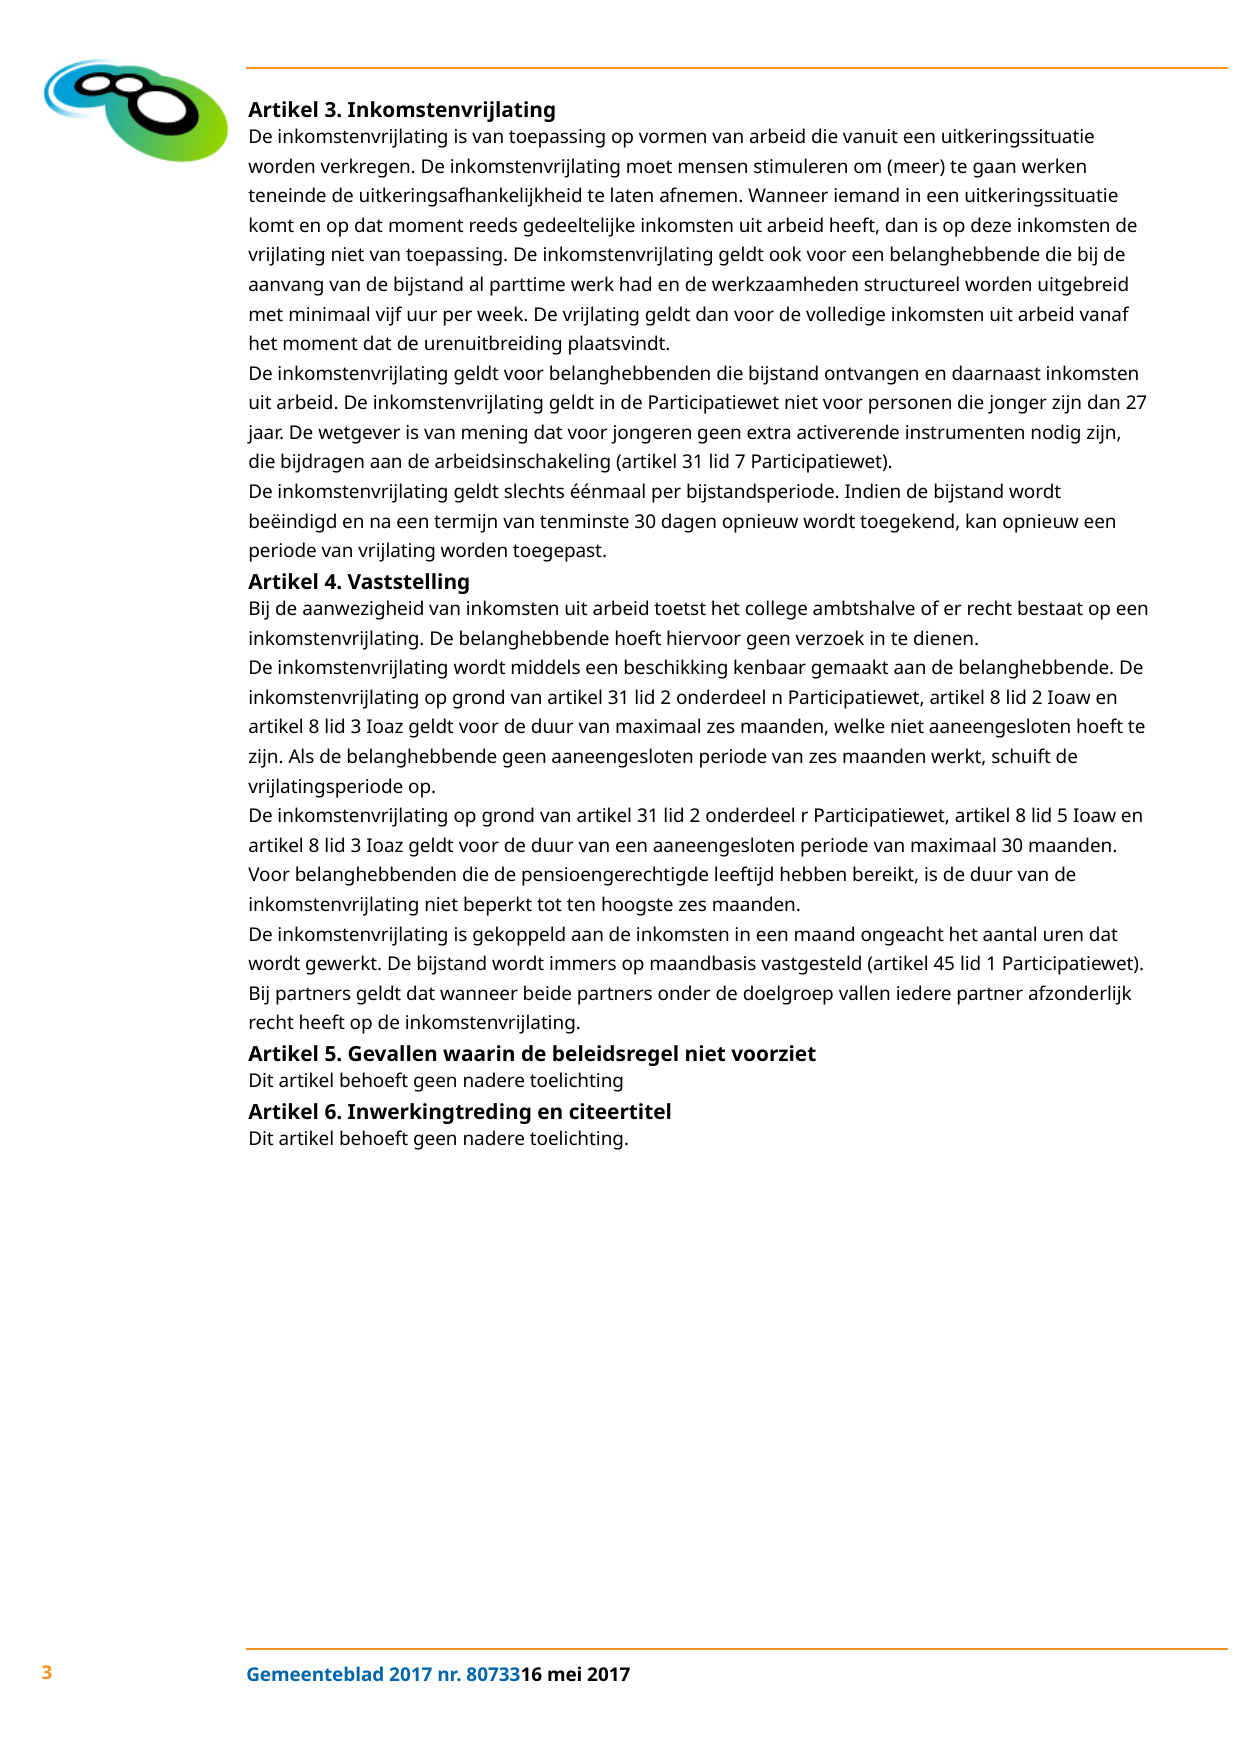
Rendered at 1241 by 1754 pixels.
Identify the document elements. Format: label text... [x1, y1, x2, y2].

text De inkomstenvrijlating is van toepassing op vormen van arbeid die vanuit een uitkeringssituatie worden verkregen. De inkomstenvrijlating moet mensen stimuleren om (meer) te gaan werken teneinde de uitkeringsafhankelijkheid te laten afnemen. Wanneer iemand in een uitkeringssituatie komt en op dat moment reeds gedeeltelijke inkomsten uit arbeid heeft, dan is op deze inkomsten de vrijlating niet van toepassing. De inkomstenvrijlating geldt ook voor een belanghebbende die bij de aanvang van de bijstand al parttime werk had en de werkzaamheden structureel worden uitgebreid met minimaal vijf uur per week. De vrijlating geldt dan voor de volledige inkomsten uit arbeid vanaf het moment dat de urenuitbreiding plaatsvindt. [248, 123, 1152, 356]
text De inkomstenvrijlating geldt slechts éénmaal per bijstandsperiode. Indien de bijstand wordt beëindigd en na een termijn van tenminste 30 dagen opnieuw wordt toegekend, kan opnieuw een periode van vrijlating worden toegepast. [248, 478, 1152, 563]
text Artikel 5. Gevallen waarin de beleidsregel niet voorziet [248, 1039, 1152, 1068]
text De inkomstenvrijlating geldt voor belanghebbenden die bijstand ontvangen en daarnaast inkomsten uit arbeid. De inkomstenvrijlating geldt in de Participatiewet niet voor personen die jonger zijn dan 27 jaar. De wetgever is van mening dat voor jongeren geen extra activerende instrumenten nodig zijn, die bijdragen aan de arbeidsinschakeling (artikel 31 lid 7 Participatiewet). [248, 360, 1152, 474]
text Bij de aanwezigheid van inkomsten uit arbeid toetst het college ambtshalve of er recht bestaat op een inkomstenvrijlating. De belanghebbende hoeft hiervoor geen verzoek in te dienen. [248, 595, 1152, 651]
text Dit artikel behoeft geen nadere toelichting. [248, 1126, 1152, 1151]
text Artikel 3. Inkomstenvrijlating [248, 95, 1152, 123]
text Artikel 6. Inwerkingtreding en citeertitel [248, 1097, 1152, 1126]
text Bij partners geldt dat wanneer beide partners onder de doelgroep vallen iedere partner afzonderlijk recht heeft op de inkomstenvrijlating. [248, 980, 1152, 1035]
text Dit artikel behoeft geen nadere toelichting [248, 1068, 1152, 1093]
text Artikel 4. Vaststelling [248, 567, 1152, 595]
picture [41, 47, 231, 172]
text Voor belanghebbenden die de pensioengerechtigde leeftijd hebben bereikt, is de duur van de inkomstenvrijlating niet beperkt tot ten hoogste zes maanden. [248, 862, 1152, 917]
text De inkomstenvrijlating op grond van artikel 31 lid 2 onderdeel r Participatiewet, artikel 8 lid 5 Ioaw en artikel 8 lid 3 Ioaz geldt voor de duur van een aaneengesloten periode van maximaal 30 maanden. [248, 802, 1152, 858]
text De inkomstenvrijlating is gekoppeld aan de inkomsten in een maand ongeacht het aantal uren dat wordt gewerkt. De bijstand wordt immers op maandbasis vastgesteld (artikel 45 lid 1 Participatiewet). [248, 921, 1152, 976]
text De inkomstenvrijlating wordt middels een beschikking kenbaar gemaakt aan de belanghebbende. De inkomstenvrijlating op grond van artikel 31 lid 2 onderdeel n Participatiewet, artikel 8 lid 2 Ioaw en artikel 8 lid 3 Ioaz geldt voor de duur van maximaal zes maanden, welke niet aaneengesloten hoeft te zijn. Als de belanghebbende geen aaneengesloten periode van zes maanden werkt, schuift de vrijlatingsperiode op. [248, 654, 1152, 799]
